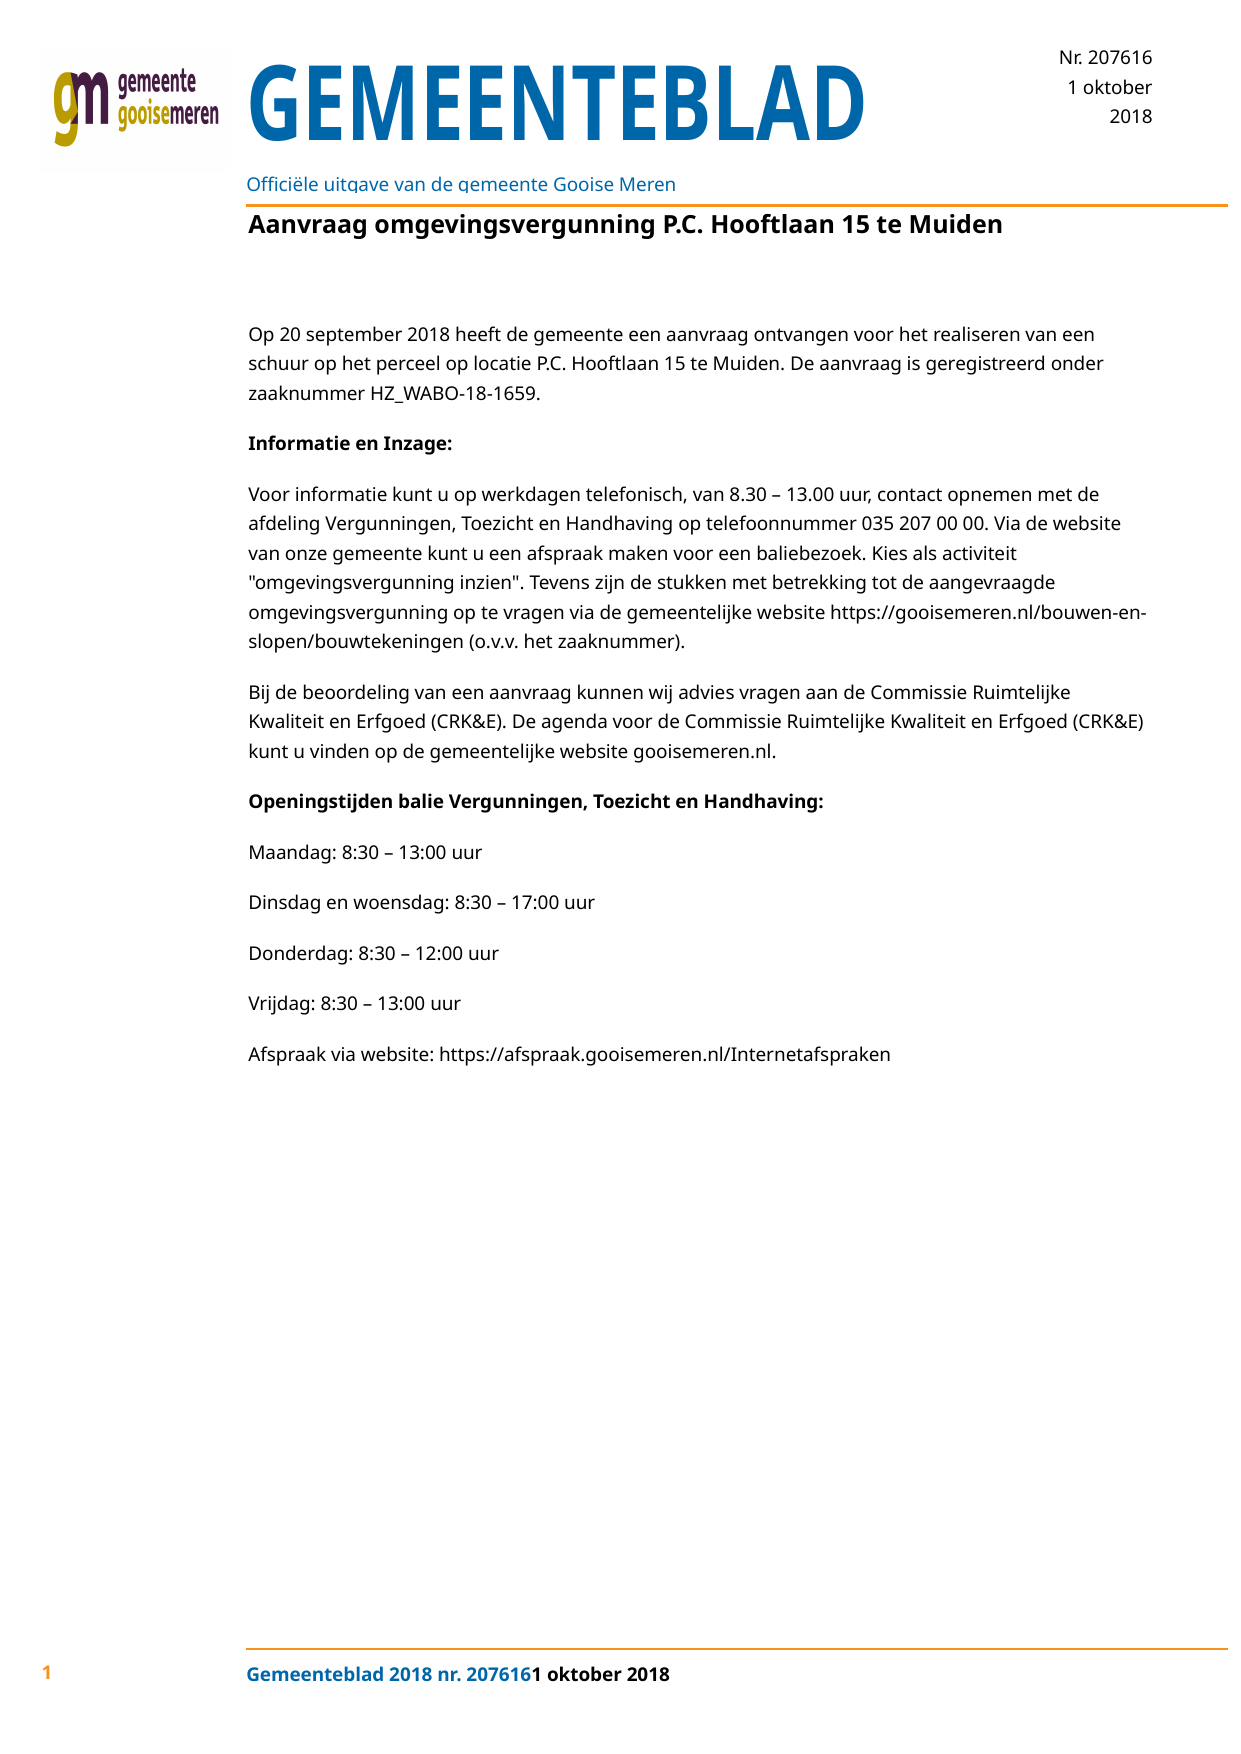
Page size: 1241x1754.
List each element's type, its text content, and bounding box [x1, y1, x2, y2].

picture [41, 47, 231, 172]
text Openingstijden balie Vergunningen, Toezicht en Handhaving: [248, 789, 1152, 814]
text Bij de beoordeling van een aanvraag kunnen wij advies vragen aan de Commissie Ruimtelijke Kwaliteit en Erfgoed (CRK&E). De agenda voor de Commissie Ruimtelijke Kwaliteit en Erfgoed (CRK&E) kunt u vinden op de gemeentelijke website gooisemeren.nl. [248, 679, 1152, 764]
text Donderdag: 8:30 – 12:00 uur [248, 940, 1152, 966]
text Informatie en Inzage: [248, 430, 1152, 456]
text Dinsdag en woensdag: 8:30 – 17:00 uur [248, 889, 1152, 915]
text Maandag: 8:30 – 13:00 uur [248, 839, 1152, 865]
text Vrijdag: 8:30 – 13:00 uur [248, 990, 1152, 1016]
text Voor informatie kunt u op werkdagen telefonisch, van 8.30 – 13.00 uur, contact opnemen met de afdeling Vergunningen, Toezicht en Handhaving op telefoonnummer 035 207 00 00. Via de website van onze gemeente kunt u een afspraak maken voor een baliebezoek. Kies als activiteit "omgevingsvergunning inzien". Tevens zijn de stukken met betrekking tot de aangevraagde omgevingsvergunning op te vragen via de gemeentelijke website https://gooisemeren.nl/bouwen-en-slopen/bouwtekeningen (o.v.v. het zaaknummer). [248, 481, 1152, 654]
text Aanvraag omgevingsvergunning P.C. Hooftlaan 15 te Muiden [248, 207, 1152, 241]
text Op 20 september 2018 heeft de gemeente een aanvraag ontvangen voor het realiseren van een schuur op het perceel op locatie P.C. Hooftlaan 15 te Muiden. De aanvraag is geregistreerd onder zaaknummer HZ_WABO-18-1659. [248, 321, 1152, 406]
text Afspraak via website: https://afspraak.gooisemeren.nl/Internetafspraken [248, 1041, 1152, 1066]
